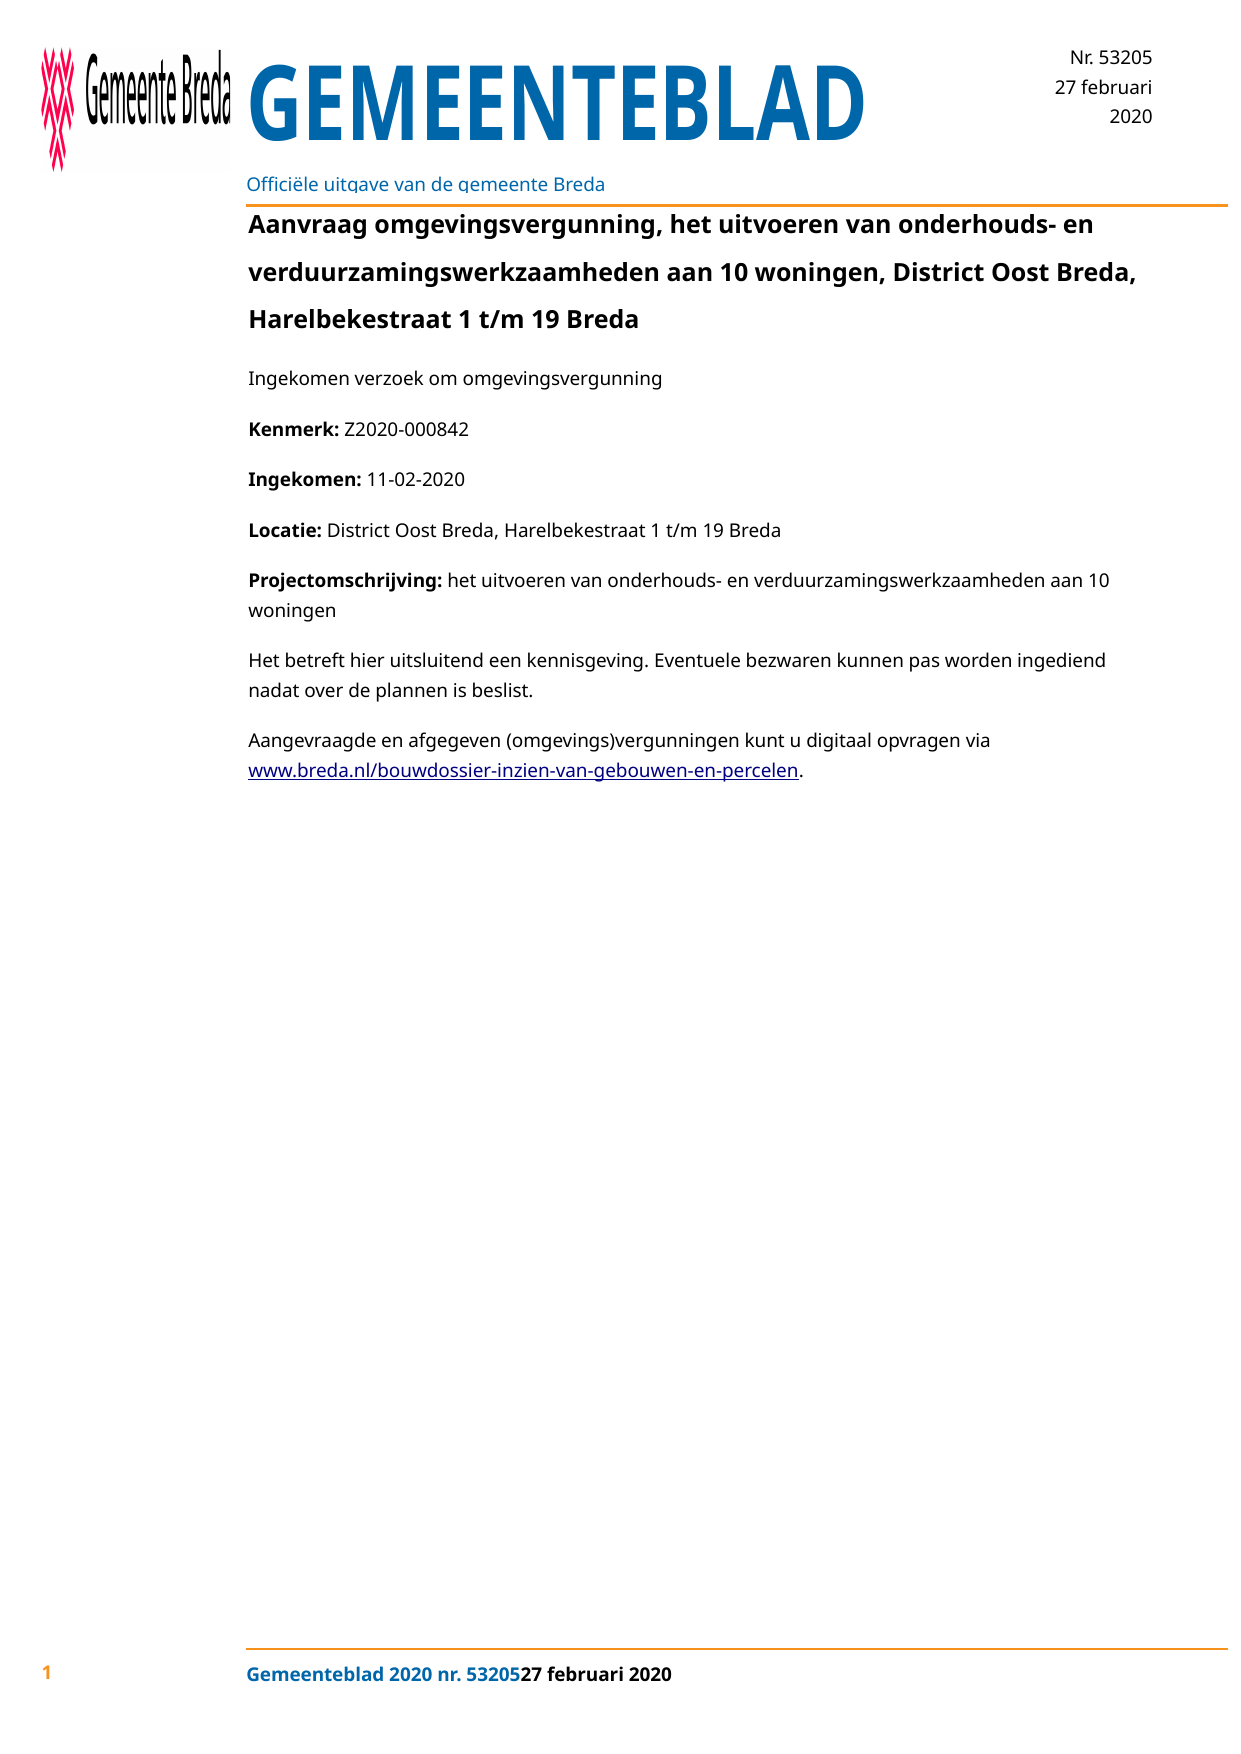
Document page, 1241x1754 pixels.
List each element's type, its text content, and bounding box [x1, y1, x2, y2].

text Het betreft hier uitsluitend een kennisgeving. Eventuele bezwaren kunnen pas worden ingediend nadat over de plannen is beslist. [248, 647, 1152, 702]
text Aangevraagde en afgegeven (omgevings)vergunningen kunt u digitaal opvragen via www.breda.nl/bouwdossier-inzien-van-gebouwen-en-percelen. [248, 727, 1152, 782]
text Aanvraag omgevingsvergunning, het uitvoeren van onderhouds- en verduurzamingswerkzaamheden aan 10 woningen, District Oost Breda, Harelbekestraat 1 t/m 19 Breda [248, 207, 1152, 336]
picture [41, 47, 231, 172]
text Projectomschrijving: het uitvoeren van onderhouds- en verduurzamingswerkzaamheden aan 10 woningen [248, 567, 1152, 622]
text Locatie: District Oost Breda, Harelbekestraat 1 t/m 19 Breda [248, 517, 1152, 542]
text Ingekomen verzoek om omgevingsvergunning [248, 366, 1152, 391]
text Ingekomen: 11-02-2020 [248, 466, 1152, 492]
text Kenmerk: Z2020-000842 [248, 416, 1152, 442]
